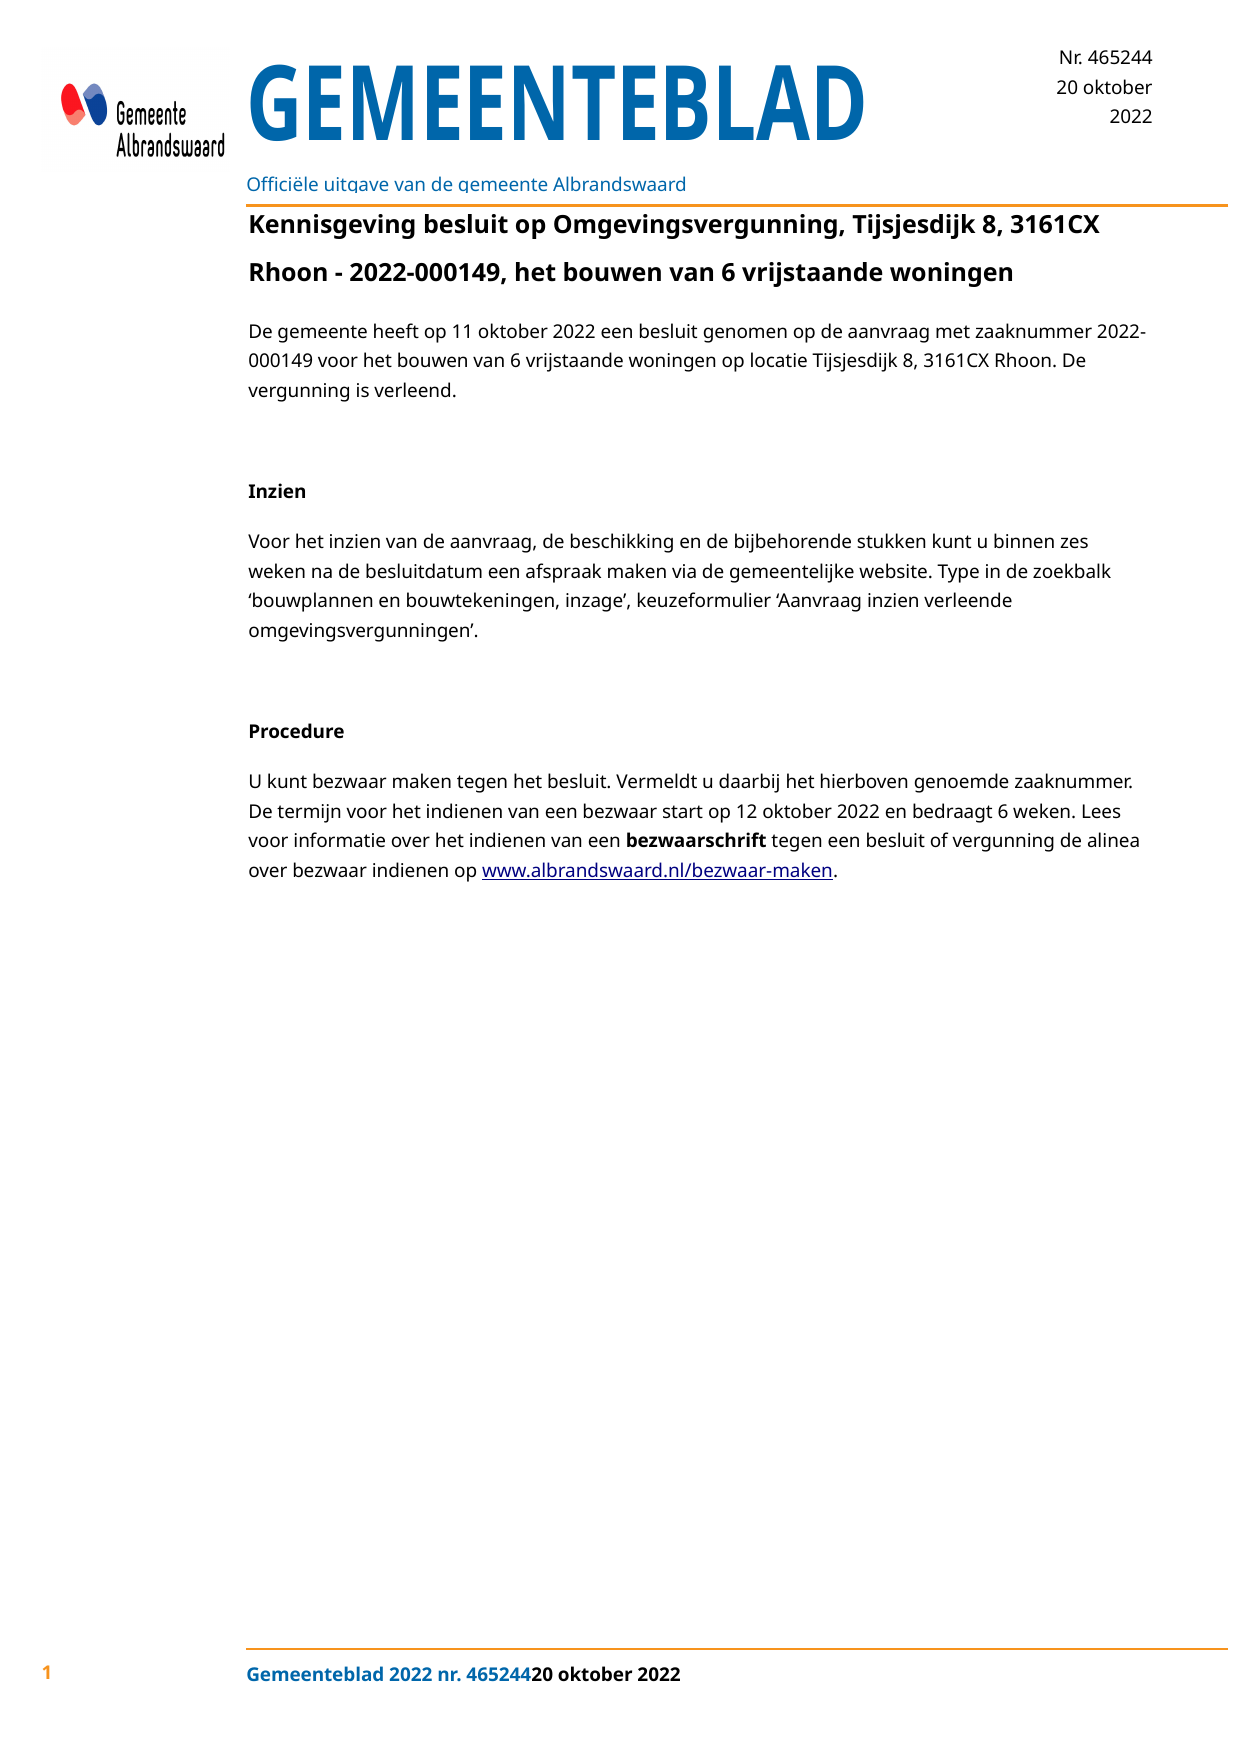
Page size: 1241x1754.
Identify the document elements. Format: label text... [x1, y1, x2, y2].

text De gemeente heeft op 11 oktober 2022 een besluit genomen op de aanvraag met zaaknummer 2022-000149 voor het bouwen van 6 vrijstaande woningen op locatie Tijsjesdijk 8, 3161CX Rhoon. De vergunning is verleend. [248, 318, 1152, 403]
text U kunt bezwaar maken tegen het besluit. Vermeldt u daarbij het hierboven genoemde zaaknummer. De termijn voor het indienen van een bezwaar start op 12 oktober 2022 en bedraagt 6 weken. Lees voor informatie over het indienen van een bezwaarschrift tegen een besluit of vergunning de alinea over bezwaar indienen op www.albrandswaard.nl/bezwaar-maken. [248, 768, 1152, 883]
text Kennisgeving besluit op Omgevingsvergunning, Tijsjesdijk 8, 3161CX Rhoon - 2022-000149, het bouwen van 6 vrijstaande woningen [248, 207, 1152, 288]
picture [41, 47, 231, 172]
text Procedure [248, 718, 1152, 744]
text Voor het inzien van de aanvraag, de beschikking en de bijbehorende stukken kunt u binnen zes weken na de besluitdatum een afspraak maken via de gemeentelijke website. Type in de zoekbalk ‘bouwplannen en bouwtekeningen, inzage’, keuzeformulier ‘Aanvraag inzien verleende omgevingsvergunningen’. [248, 528, 1152, 643]
text Inzien [248, 478, 1152, 504]
